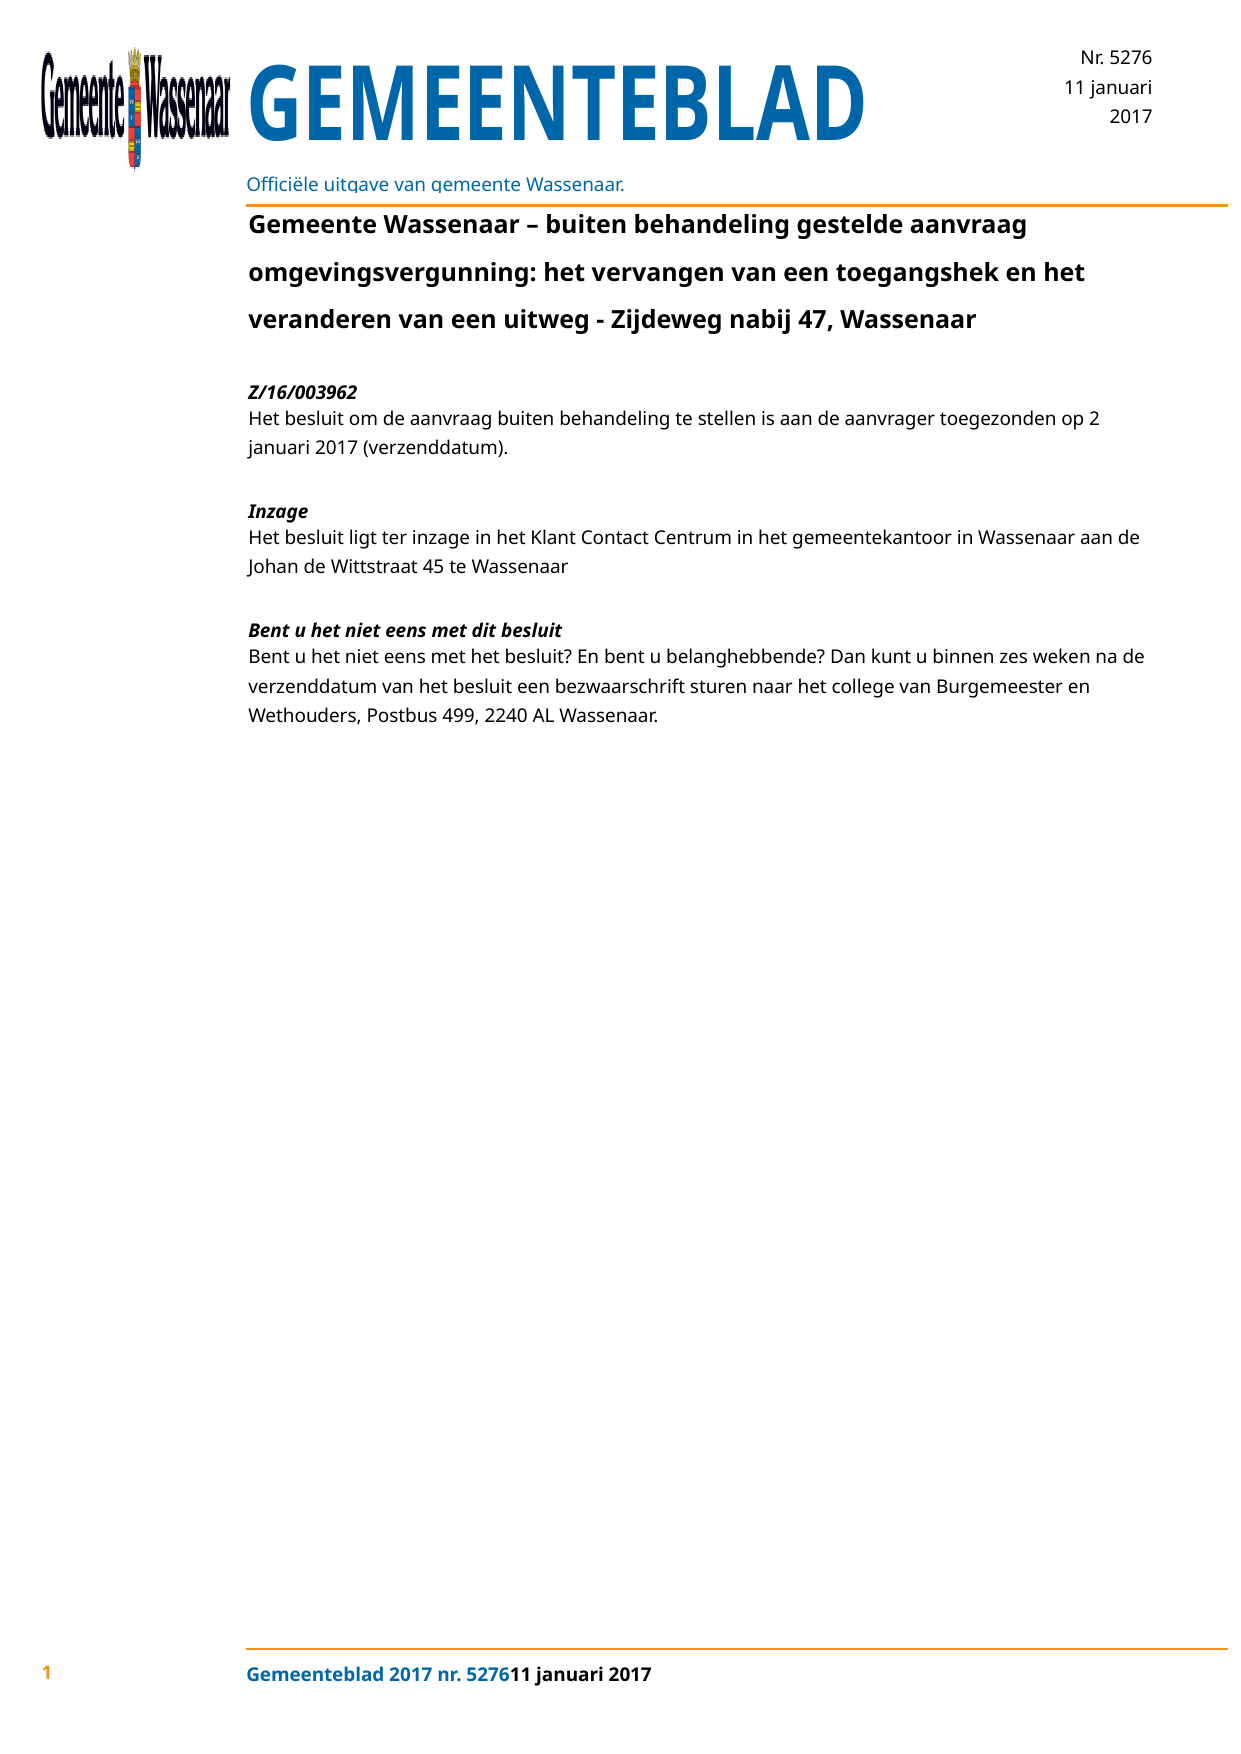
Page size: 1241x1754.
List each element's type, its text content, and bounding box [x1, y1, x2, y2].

text Inzage [248, 498, 1152, 524]
text Het besluit om de aanvraag buiten behandeling te stellen is aan de aanvrager toegezonden op 2 januari 2017 (verzenddatum). [248, 405, 1152, 460]
text Bent u het niet eens met het besluit? En bent u belanghebbende? Dan kunt u binnen zes weken na de verzenddatum van het besluit een bezwaarschrift sturen naar het college van Burgemeester en Wethouders, Postbus 499, 2240 AL Wassenaar. [248, 643, 1152, 728]
picture [41, 47, 231, 172]
text Bent u het niet eens met dit besluit [248, 618, 1152, 643]
text Gemeente Wassenaar – buiten behandeling gestelde aanvraag omgevingsvergunning: het vervangen van een toegangshek en het veranderen van een uitweg - Zijdeweg nabij 47, Wassenaar [248, 207, 1152, 336]
text Z/16/003962 [248, 379, 1152, 405]
text Het besluit ligt ter inzage in het Klant Contact Centrum in het gemeentekantoor in Wassenaar aan de Johan de Wittstraat 45 te Wassenaar [248, 524, 1152, 579]
